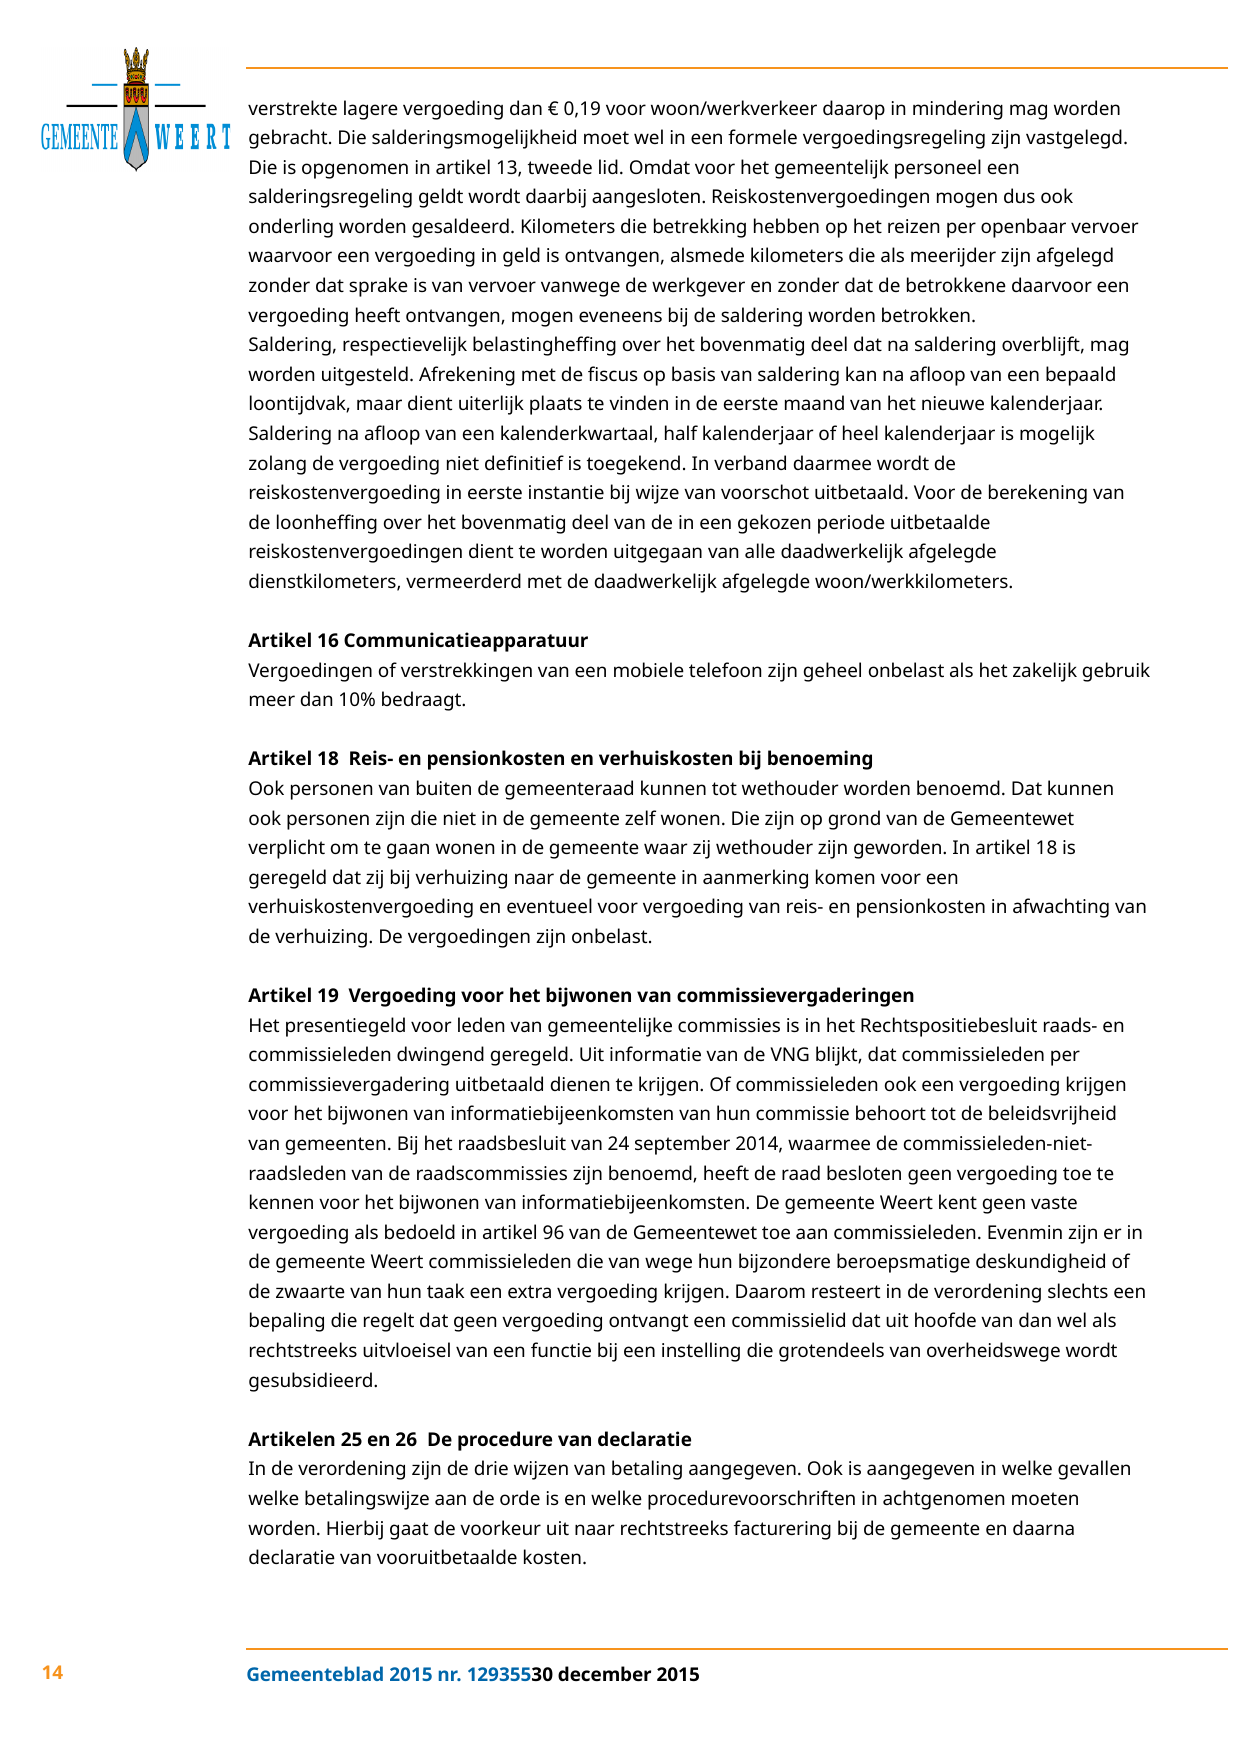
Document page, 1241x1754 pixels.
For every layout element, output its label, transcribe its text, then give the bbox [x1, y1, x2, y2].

text Saldering, respectievelijk belastingheffing over het bovenmatig deel dat na saldering overblijft, mag worden uitgesteld. Afrekening met de fiscus op basis van saldering kan na afloop van een bepaald loontijdvak, maar dient uiterlijk plaats te vinden in de eerste maand van het nieuwe kalenderjaar. Saldering na afloop van een kalenderkwartaal, half kalenderjaar of heel kalenderjaar is mogelijk zolang de vergoeding niet definitief is toegekend. In verband daarmee wordt de reiskostenvergoeding in eerste instantie bij wijze van voorschot uitbetaald. Voor de berekening van de loonheffing over het bovenmatig deel van de in een gekozen periode uitbetaalde reiskostenvergoedingen dient te worden uitgegaan van alle daadwerkelijk afgelegde dienstkilometers, vermeerderd met de daadwerkelijk afgelegde woon/werkkilometers. [248, 331, 1152, 594]
text Ook personen van buiten de gemeenteraad kunnen tot wethouder worden benoemd. Dat kunnen ook personen zijn die niet in de gemeente zelf wonen. Die zijn op grond van de Gemeentewet verplicht om te gaan wonen in de gemeente waar zij wethouder zijn geworden. In artikel 18 is geregeld dat zij bij verhuizing naar de gemeente in aanmerking komen voor een verhuiskostenvergoeding en eventueel voor vergoeding van reis- en pensionkosten in afwachting van de verhuizing. De vergoedingen zijn onbelast. [248, 775, 1152, 949]
text Vergoedingen of verstrekkingen van een mobiele telefoon zijn geheel onbelast als het zakelijk gebruik meer dan 10% bedraagt. [248, 657, 1152, 712]
text verstrekte lagere vergoeding dan € 0,19 voor woon/werkverkeer daarop in mindering mag worden gebracht. Die salderingsmogelijkheid moet wel in een formele vergoedingsregeling zijn vastgelegd. Die is opgenomen in artikel 13, tweede lid. Omdat voor het gemeentelijk personeel een salderingsregeling geldt wordt daarbij aangesloten. Reiskostenvergoedingen mogen dus ook onderling worden gesaldeerd. Kilometers die betrekking hebben op het reizen per openbaar vervoer waarvoor een vergoeding in geld is ontvangen, alsmede kilometers die als meerijder zijn afgelegd zonder dat sprake is van vervoer vanwege de werkgever en zonder dat de betrokkene daarvoor een vergoeding heeft ontvangen, mogen eveneens bij de saldering worden betrokken. [248, 95, 1152, 328]
text In de verordening zijn de drie wijzen van betaling aangegeven. Ook is aangegeven in welke gevallen welke betalingswijze aan de orde is en welke procedurevoorschriften in achtgenomen moeten worden. Hierbij gaat de voorkeur uit naar rechtstreeks facturering bij de gemeente en daarna declaratie van vooruitbetaalde kosten. [248, 1456, 1152, 1570]
text Artikel 16 Communicatieapparatuur [248, 627, 1152, 653]
picture [41, 47, 231, 172]
text Artikel 19 Vergoeding voor het bijwonen van commissievergaderingen [248, 982, 1152, 1008]
text Artikel 18 Reis- en pensionkosten en verhuiskosten bij benoeming [248, 746, 1152, 771]
text Artikelen 25 en 26 De procedure van declaratie [248, 1426, 1152, 1452]
text Het presentiegeld voor leden van gemeentelijke commissies is in het Rechtspositiebesluit raads- en commissieleden dwingend geregeld. Uit informatie van de VNG blijkt, dat commissieleden per commissievergadering uitbetaald dienen te krijgen. Of commissieleden ook een vergoeding krijgen voor het bijwonen van informatiebijeenkomsten van hun commissie behoort tot de beleidsvrijheid van gemeenten. Bij het raadsbesluit van 24 september 2014, waarmee de commissieleden-niet-raadsleden van de raadscommissies zijn benoemd, heeft de raad besloten geen vergoeding toe te kennen voor het bijwonen van informatiebijeenkomsten. De gemeente Weert kent geen vaste vergoeding als bedoeld in artikel 96 van de Gemeentewet toe aan commissieleden. Evenmin zijn er in de gemeente Weert commissieleden die van wege hun bijzondere beroepsmatige deskundigheid of de zwaarte van hun taak een extra vergoeding krijgen. Daarom resteert in de verordening slechts een bepaling die regelt dat geen vergoeding ontvangt een commissielid dat uit hoofde van dan wel als rechtstreeks uitvloeisel van een functie bij een instelling die grotendeels van overheidswege wordt gesubsidieerd. [248, 1012, 1152, 1393]
